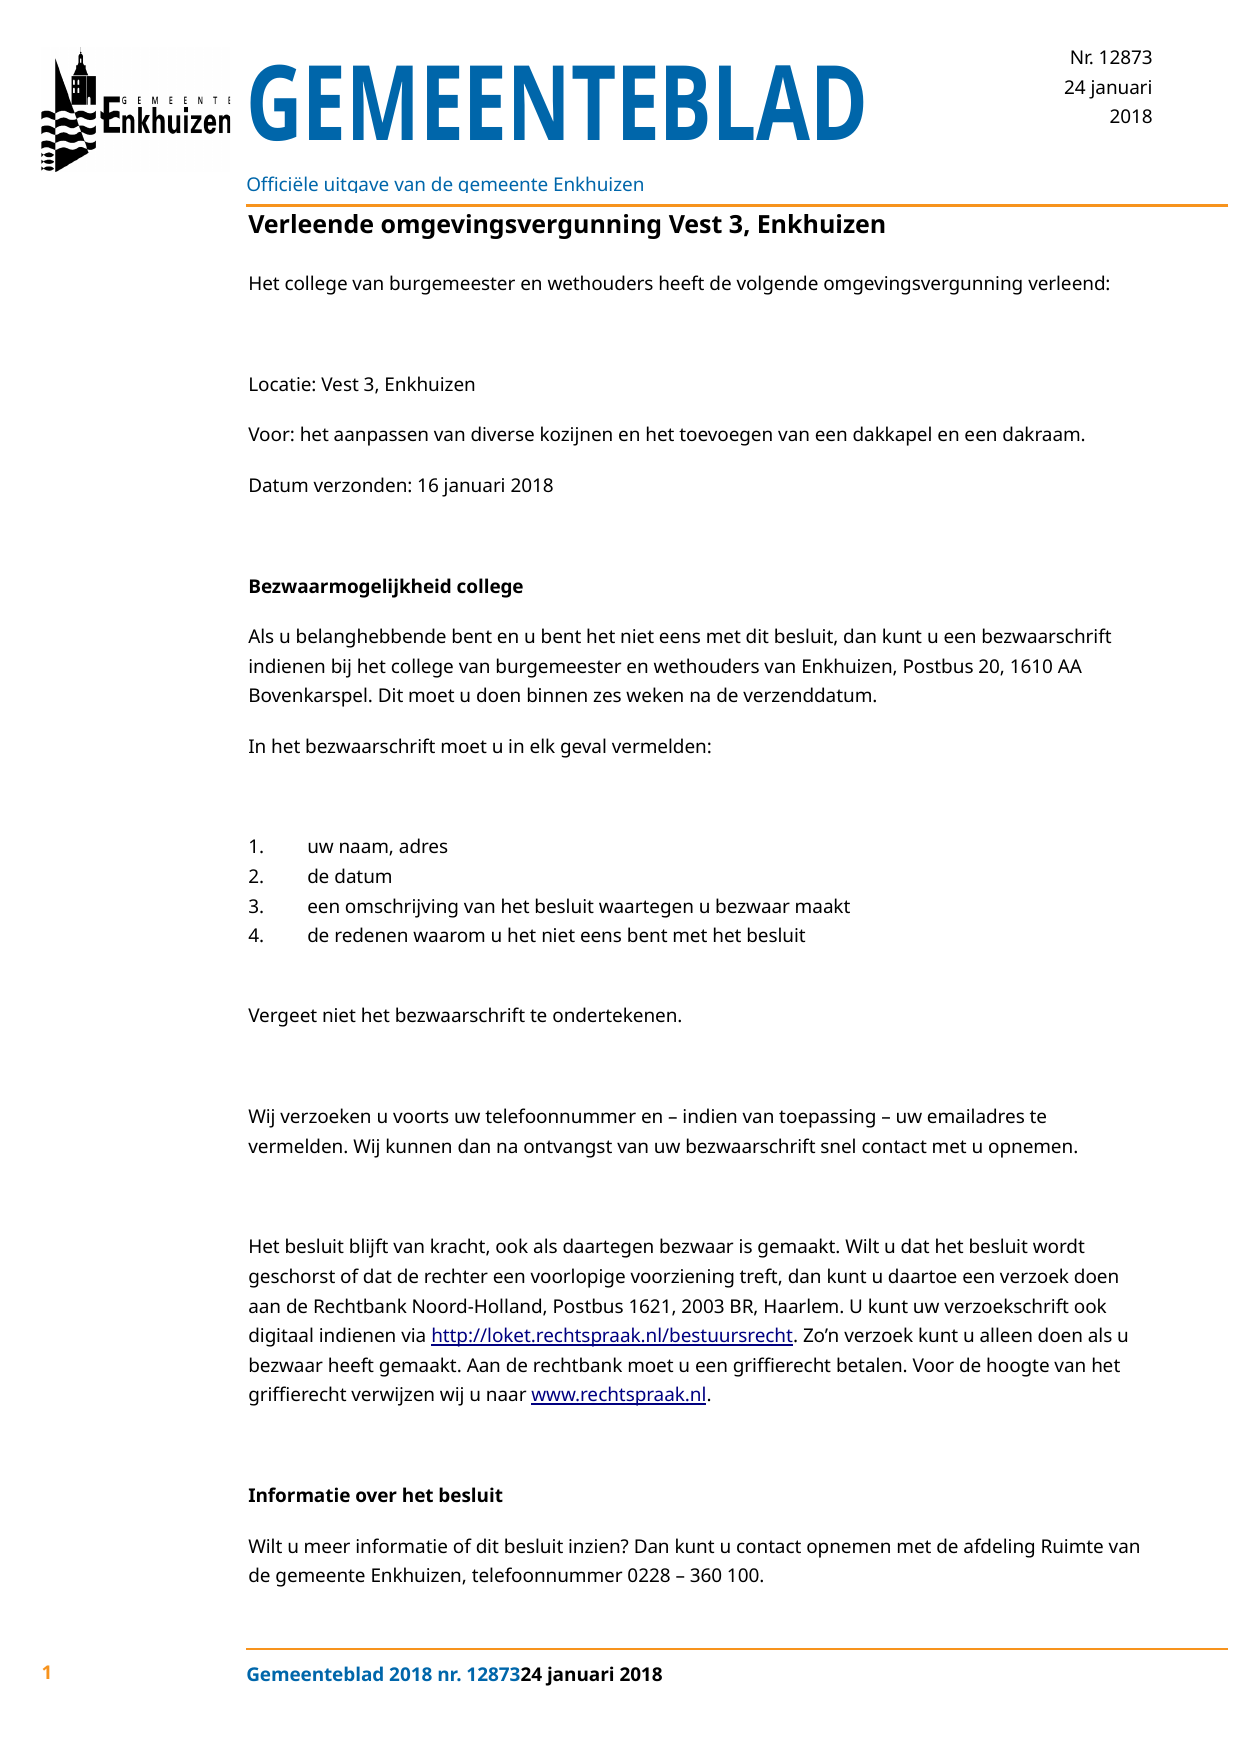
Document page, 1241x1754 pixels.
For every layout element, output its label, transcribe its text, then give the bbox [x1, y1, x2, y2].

text Wilt u meer informatie of dit besluit inzien? Dan kunt u contact opnemen met de afdeling Ruimte van de gemeente Enkhuizen, telefoonnummer 0228 – 360 100. [248, 1533, 1152, 1588]
text Locatie: Vest 3, Enkhuizen [248, 371, 1152, 397]
text Wij verzoeken u voorts uw telefoonnummer en – indien van toepassing – uw emailadres te vermelden. Wij kunnen dan na ontvangst van uw bezwaarschrift snel contact met u opnemen. [248, 1103, 1152, 1158]
list een omschrijving van het besluit waartegen u bezwaar maakt [248, 893, 1152, 918]
text Bezwaarmogelijkheid college [248, 573, 1152, 598]
list de redenen waarom u het niet eens bent met het besluit [248, 922, 1152, 948]
text Vergeet niet het bezwaarschrift te ondertekenen. [248, 1002, 1152, 1028]
text Voor: het aanpassen van diverse kozijnen en het toevoegen van een dakkapel en een dakraam. [248, 422, 1152, 447]
text Verleende omgevingsvergunning Vest 3, Enkhuizen [248, 207, 1152, 241]
text In het bezwaarschrift moet u in elk geval vermelden: [248, 733, 1152, 758]
text Het besluit blijft van kracht, ook als daartegen bezwaar is gemaakt. Wilt u dat het besluit wordt geschorst of dat de rechter een voorlopige voorziening treft, dan kunt u daartoe een verzoek doen aan de Rechtbank Noord-Holland, Postbus 1621, 2003 BR, Haarlem. U kunt uw verzoekschrift ook digitaal indienen via http://loket.rechtspraak.nl/bestuursrecht. Zo’n verzoek kunt u alleen doen als u bezwaar heeft gemaakt. Aan de rechtbank moet u een griffierecht betalen. Voor de hoogte van het griffierecht verwijzen wij u naar www.rechtspraak.nl. [248, 1234, 1152, 1407]
list de datum [248, 863, 1152, 889]
text Als u belanghebbende bent en u bent het niet eens met dit besluit, dan kunt u een bezwaarschrift indienen bij het college van burgemeester en wethouders van Enkhuizen, Postbus 20, 1610 AA Bovenkarspel. Dit moet u doen binnen zes weken na de verzenddatum. [248, 623, 1152, 708]
text Datum verzonden: 16 januari 2018 [248, 472, 1152, 498]
list uw naam, adres [248, 834, 1152, 859]
picture [41, 47, 231, 172]
text Informatie over het besluit [248, 1482, 1152, 1508]
text Het college van burgemeester en wethouders heeft de volgende omgevingsvergunning verleend: [248, 270, 1152, 296]
